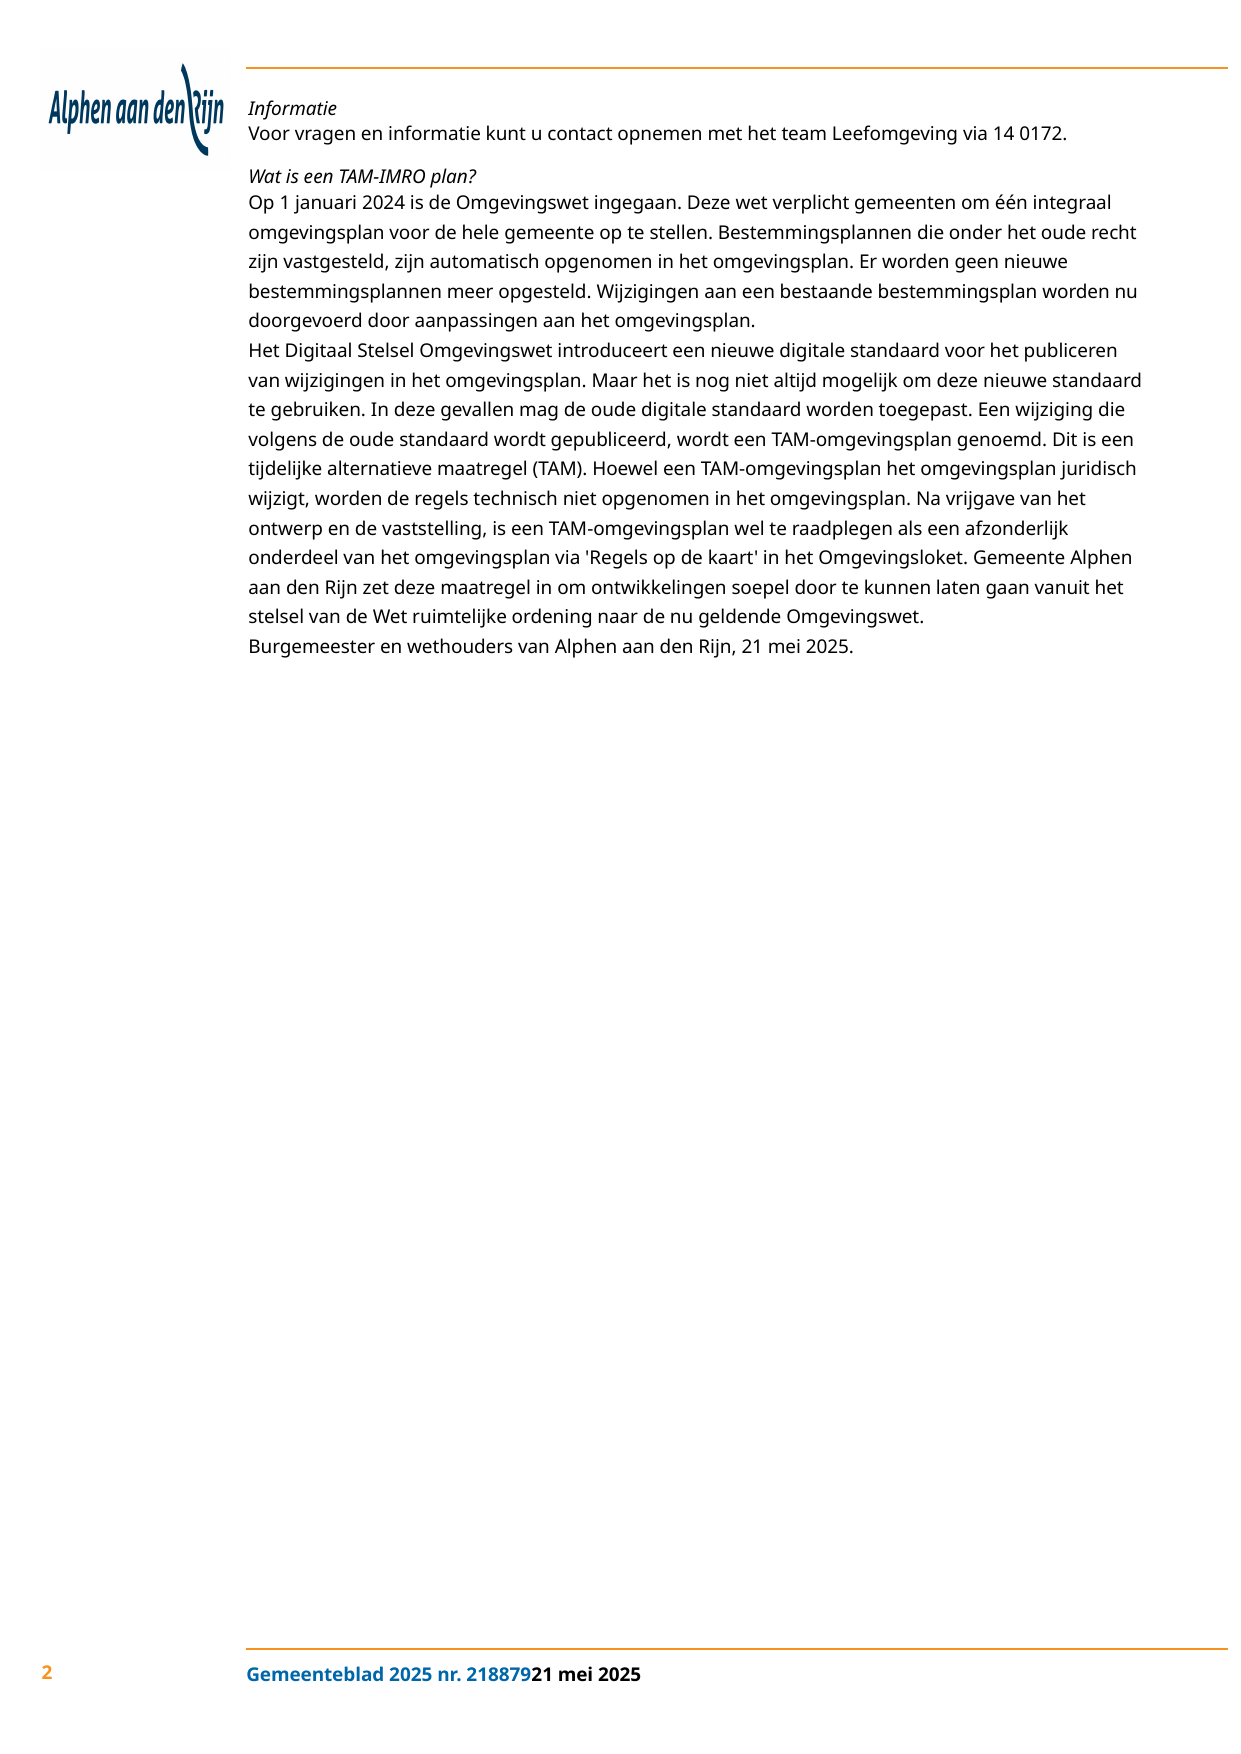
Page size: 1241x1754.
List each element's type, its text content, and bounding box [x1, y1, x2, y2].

text Informatie [248, 95, 1152, 121]
text Wat is een TAM-IMRO plan? [248, 164, 1152, 189]
text Het Digitaal Stelsel Omgevingswet introduceert een nieuwe digitale standaard voor het publiceren van wijzigingen in het omgevingsplan. Maar het is nog niet altijd mogelijk om deze nieuwe standaard te gebruiken. In deze gevallen mag de oude digitale standaard worden toegepast. Een wijziging die volgens de oude standaard wordt gepubliceerd, wordt een TAM-omgevingsplan genoemd. Dit is een tijdelijke alternatieve maatregel (TAM). Hoewel een TAM-omgevingsplan het omgevingsplan juridisch wijzigt, worden de regels technisch niet opgenomen in het omgevingsplan. Na vrijgave van het ontwerp en de vaststelling, is een TAM-omgevingsplan wel te raadplegen als een afzonderlijk onderdeel van het omgevingsplan via 'Regels op de kaart' in het Omgevingsloket. Gemeente Alphen aan den Rijn zet deze maatregel in om ontwikkelingen soepel door te kunnen laten gaan vanuit het stelsel van de Wet ruimtelijke ordening naar de nu geldende Omgevingswet. [248, 337, 1152, 629]
text Op 1 januari 2024 is de Omgevingswet ingegaan. Deze wet verplicht gemeenten om één integraal omgevingsplan voor de hele gemeente op te stellen. Bestemmingsplannen die onder het oude recht zijn vastgesteld, zijn automatisch opgenomen in het omgevingsplan. Er worden geen nieuwe bestemmingsplannen meer opgesteld. Wijzigingen aan een bestaande bestemmingsplan worden nu doorgevoerd door aanpassingen aan het omgevingsplan. [248, 189, 1152, 333]
text Burgemeester en wethouders van Alphen aan den Rijn, 21 mei 2025. [248, 633, 1152, 659]
picture [41, 47, 231, 172]
text Voor vragen en informatie kunt u contact opnemen met het team Leefomgeving via 14 0172. [248, 121, 1152, 146]
